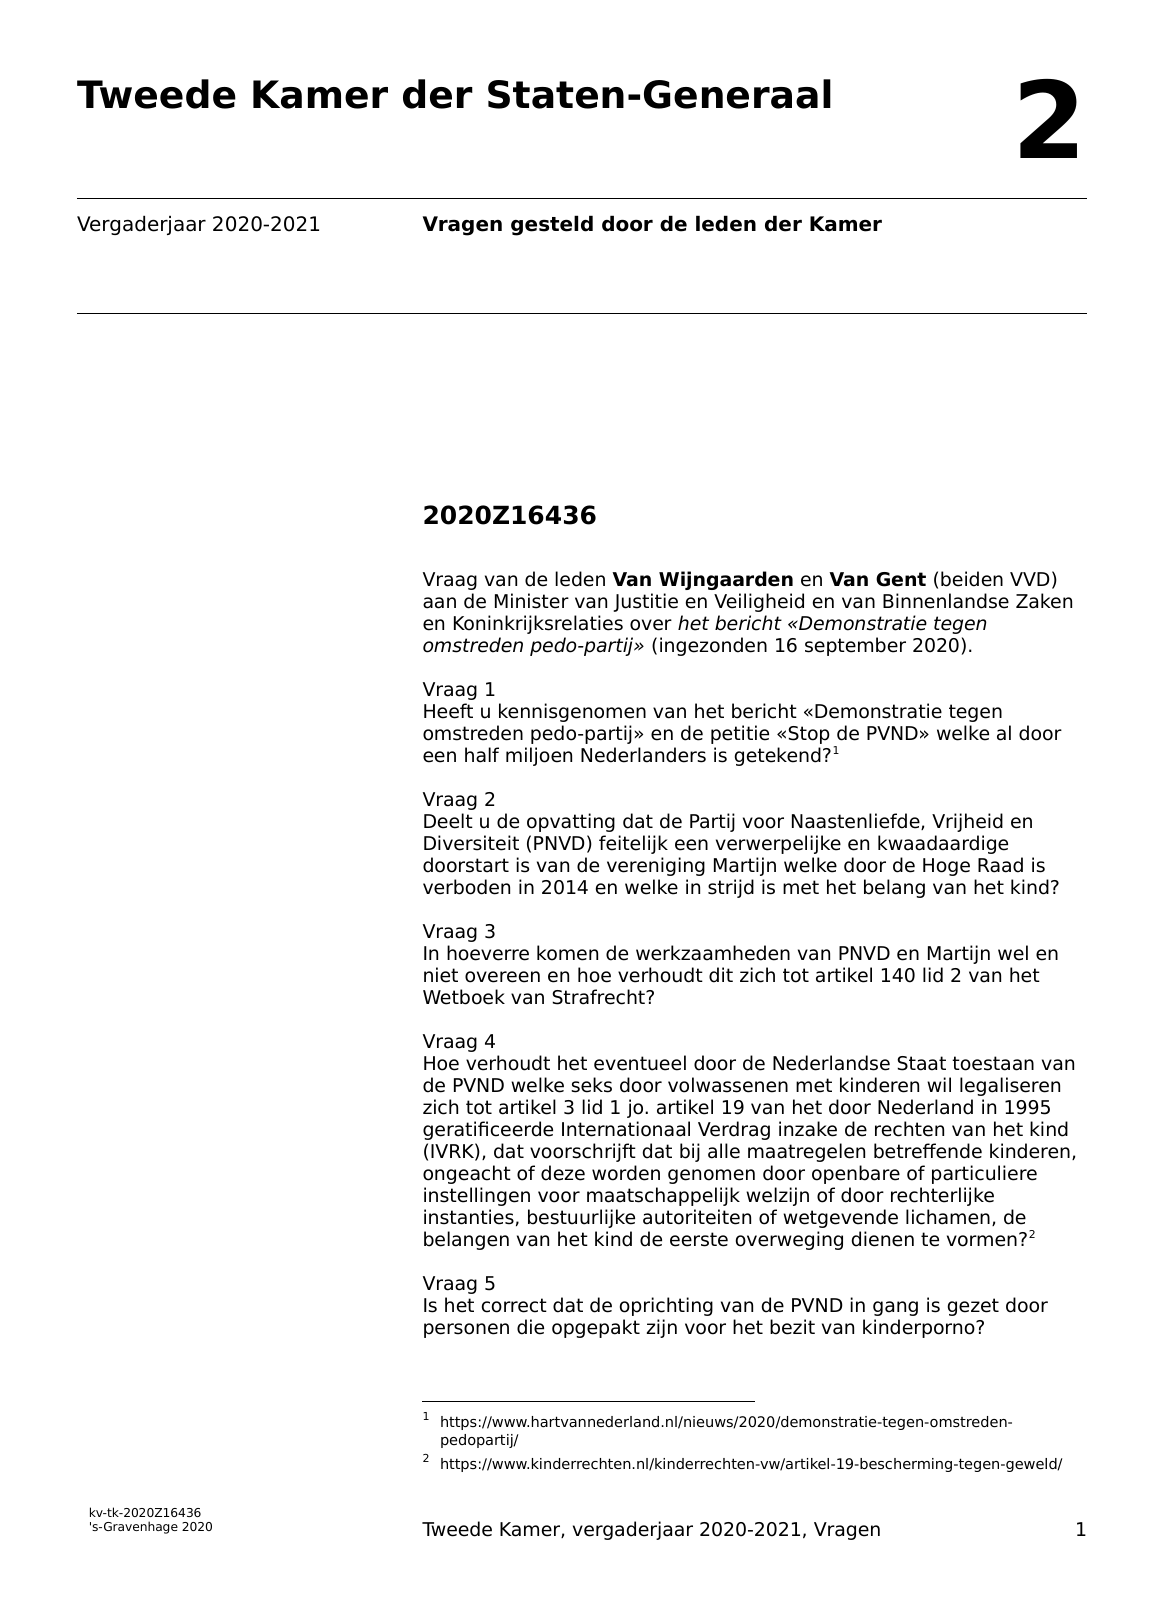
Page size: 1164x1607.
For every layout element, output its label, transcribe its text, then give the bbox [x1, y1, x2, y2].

text Heeft u kennisgenomen van het bericht «Demonstratie tegen omstreden pedo-partij» en de petitie «Stop de PVND» welke al door een half miljoen Nederlanders is getekend? [422, 701, 1087, 767]
table_header Tweede Kamer der Staten-Generaal [77, 59, 886, 198]
text 2020Z16436 [422, 501, 1087, 531]
text Vraag 2 [422, 789, 1087, 811]
text In hoeverre komen de werkzaamheden van PNVD en Martijn wel en niet overeen en hoe verhoudt dit zich tot artikel 140 lid 2 van het Wetboek van Strafrecht? [422, 943, 1087, 1009]
table_header 2 [886, 59, 1087, 198]
text Deelt u de opvatting dat de Partij voor Naastenliefde, Vrijheid en Diversiteit (PNVD) feitelijk een verwerpelijke en kwaadaardige doorstart is van de vereniging Martijn welke door de Hoge Raad is verboden in 2014 en welke in strijd is met het belang van het kind? [422, 811, 1087, 899]
table_cell Vergaderjaar 2020-2021 [77, 199, 422, 313]
text Is het correct dat de oprichting van de PVND in gang is gezet door personen die opgepakt zijn voor het bezit van kinderporno? [422, 1295, 1087, 1339]
text Vraag van de leden Van Wijngaarden en Van Gent (beiden VVD) aan de Minister van Justitie en Veiligheid en van Binnenlandse Zaken en Koninkrijksrelaties over het bericht «Demonstratie tegen omstreden pedo-partij» (ingezonden 16 september 2020). [422, 569, 1087, 657]
table_cell Vragen gesteld door de leden der Kamer [422, 199, 1087, 313]
text https://www.kinderrechten.nl/kinderrechten-vw/artikel-19-bescherming-tegen-geweld/ [422, 1452, 1087, 1474]
text Vraag 5 [422, 1273, 1087, 1295]
text https://www.hartvannederland.nl/nieuws/2020/demonstratie-tegen-omstreden-pedopartij/ [422, 1410, 1087, 1449]
text Hoe verhoudt het eventueel door de Nederlandse Staat toestaan van de PVND welke seks door volwassenen met kinderen wil legaliseren zich tot artikel 3 lid 1 jo. artikel 19 van het door Nederland in 1995 geratificeerde Internationaal Verdrag inzake de rechten van het kind (IVRK), dat voorschrijft dat bij alle maatregelen betreffende kinderen, ongeacht of deze worden genomen door openbare of particuliere instellingen voor maatschappelijk welzijn of door rechterlijke instanties, bestuurlijke autoriteiten of wetgevende lichamen, de belangen van het kind de eerste overweging dienen te vormen? [422, 1053, 1087, 1251]
text 's-Gravenhage 2020 [88, 1520, 323, 1534]
text kv-tk-2020Z16436 [88, 1506, 323, 1520]
text Vraag 3 [422, 921, 1087, 943]
text Vraag 1 [422, 679, 1087, 701]
text Vraag 4 [422, 1031, 1087, 1053]
